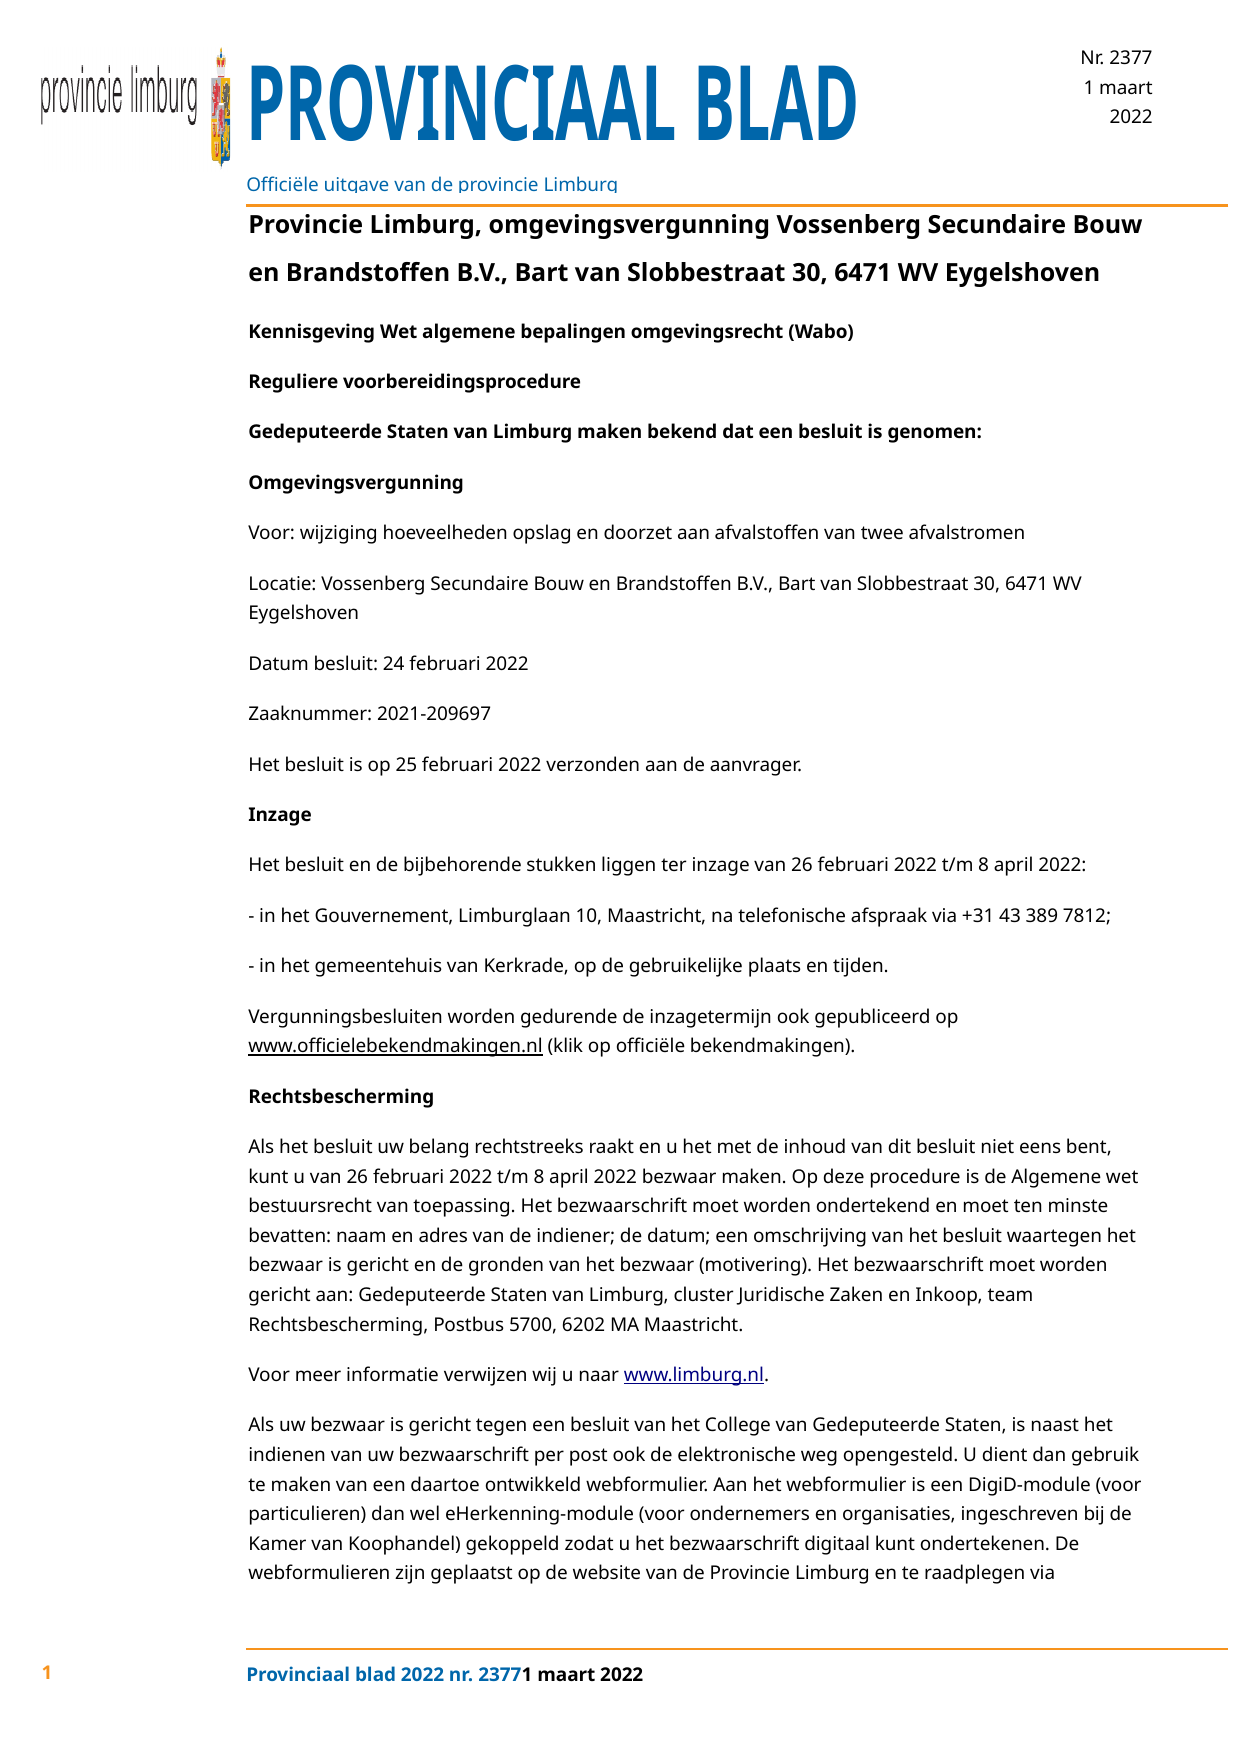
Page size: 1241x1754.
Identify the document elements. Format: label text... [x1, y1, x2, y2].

text - in het gemeentehuis van Kerkrade, op de gebruikelijke plaats en tijden. [248, 952, 1152, 978]
text Gedeputeerde Staten van Limburg maken bekend dat een besluit is genomen: [248, 419, 1152, 444]
text Als uw bezwaar is gericht tegen een besluit van het College van Gedeputeerde Staten, is naast het indienen van uw bezwaarschrift per post ook de elektronische weg opengesteld. U dient dan gebruik te maken van een daartoe ontwikkeld webformulier. Aan het webformulier is een DigiD-module (voor particulieren) dan wel eHerkenning-module (voor ondernemers en organisaties, ingeschreven bij de Kamer van Koophandel) gekoppeld zodat u het bezwaarschrift digitaal kunt ondertekenen. De webformulieren zijn geplaatst op de website van de Provincie Limburg en te raadplegen via [248, 1412, 1152, 1585]
text Inzage [248, 801, 1152, 827]
text Als het besluit uw belang rechtstreeks raakt en u het met de inhoud van dit besluit niet eens bent, kunt u van 26 februari 2022 t/m 8 april 2022 bezwaar maken. Op deze procedure is de Algemene wet bestuursrecht van toepassing. Het bezwaarschrift moet worden ondertekend en moet ten minste bevatten: naam en adres van de indiener; de datum; een omschrijving van het besluit waartegen het bezwaar is gericht en de gronden van het bezwaar (motivering). Het bezwaarschrift moet worden gericht aan: Gedeputeerde Staten van Limburg, cluster Juridische Zaken en Inkoop, team Rechtsbescherming, Postbus 5700, 6202 MA Maastricht. [248, 1133, 1152, 1337]
text Voor meer informatie verwijzen wij u naar www.limburg.nl. [248, 1361, 1152, 1387]
text Vergunningsbesluiten worden gedurende de inzagetermijn ook gepubliceerd op www.officielebekendmakingen.nl (klik op officiële bekendmakingen). [248, 1003, 1152, 1058]
text - in het Gouvernement, Limburglaan 10, Maastricht, na telefonische afspraak via +31 43 389 7812; [248, 902, 1152, 928]
text Voor: wijziging hoeveelheden opslag en doorzet aan afvalstoffen van twee afvalstromen [248, 519, 1152, 545]
text Zaaknummer: 2021-209697 [248, 700, 1152, 726]
text Het besluit is op 25 februari 2022 verzonden aan de aanvrager. [248, 751, 1152, 777]
text Rechtsbescherming [248, 1083, 1152, 1109]
text Omgevingsvergunning [248, 469, 1152, 495]
picture [41, 47, 231, 172]
text Datum besluit: 24 februari 2022 [248, 650, 1152, 676]
text Het besluit en de bijbehorende stukken liggen ter inzage van 26 februari 2022 t/m 8 april 2022: [248, 852, 1152, 877]
text Reguliere voorbereidingsprocedure [248, 368, 1152, 394]
text Kennisgeving Wet algemene bepalingen omgevingsrecht (Wabo) [248, 318, 1152, 344]
text Provincie Limburg, omgevingsvergunning Vossenberg Secundaire Bouw en Brandstoffen B.V., Bart van Slobbestraat 30, 6471 WV Eygelshoven [248, 207, 1152, 288]
text Locatie: Vossenberg Secundaire Bouw en Brandstoffen B.V., Bart van Slobbestraat 30, 6471 WV Eygelshoven [248, 570, 1152, 625]
